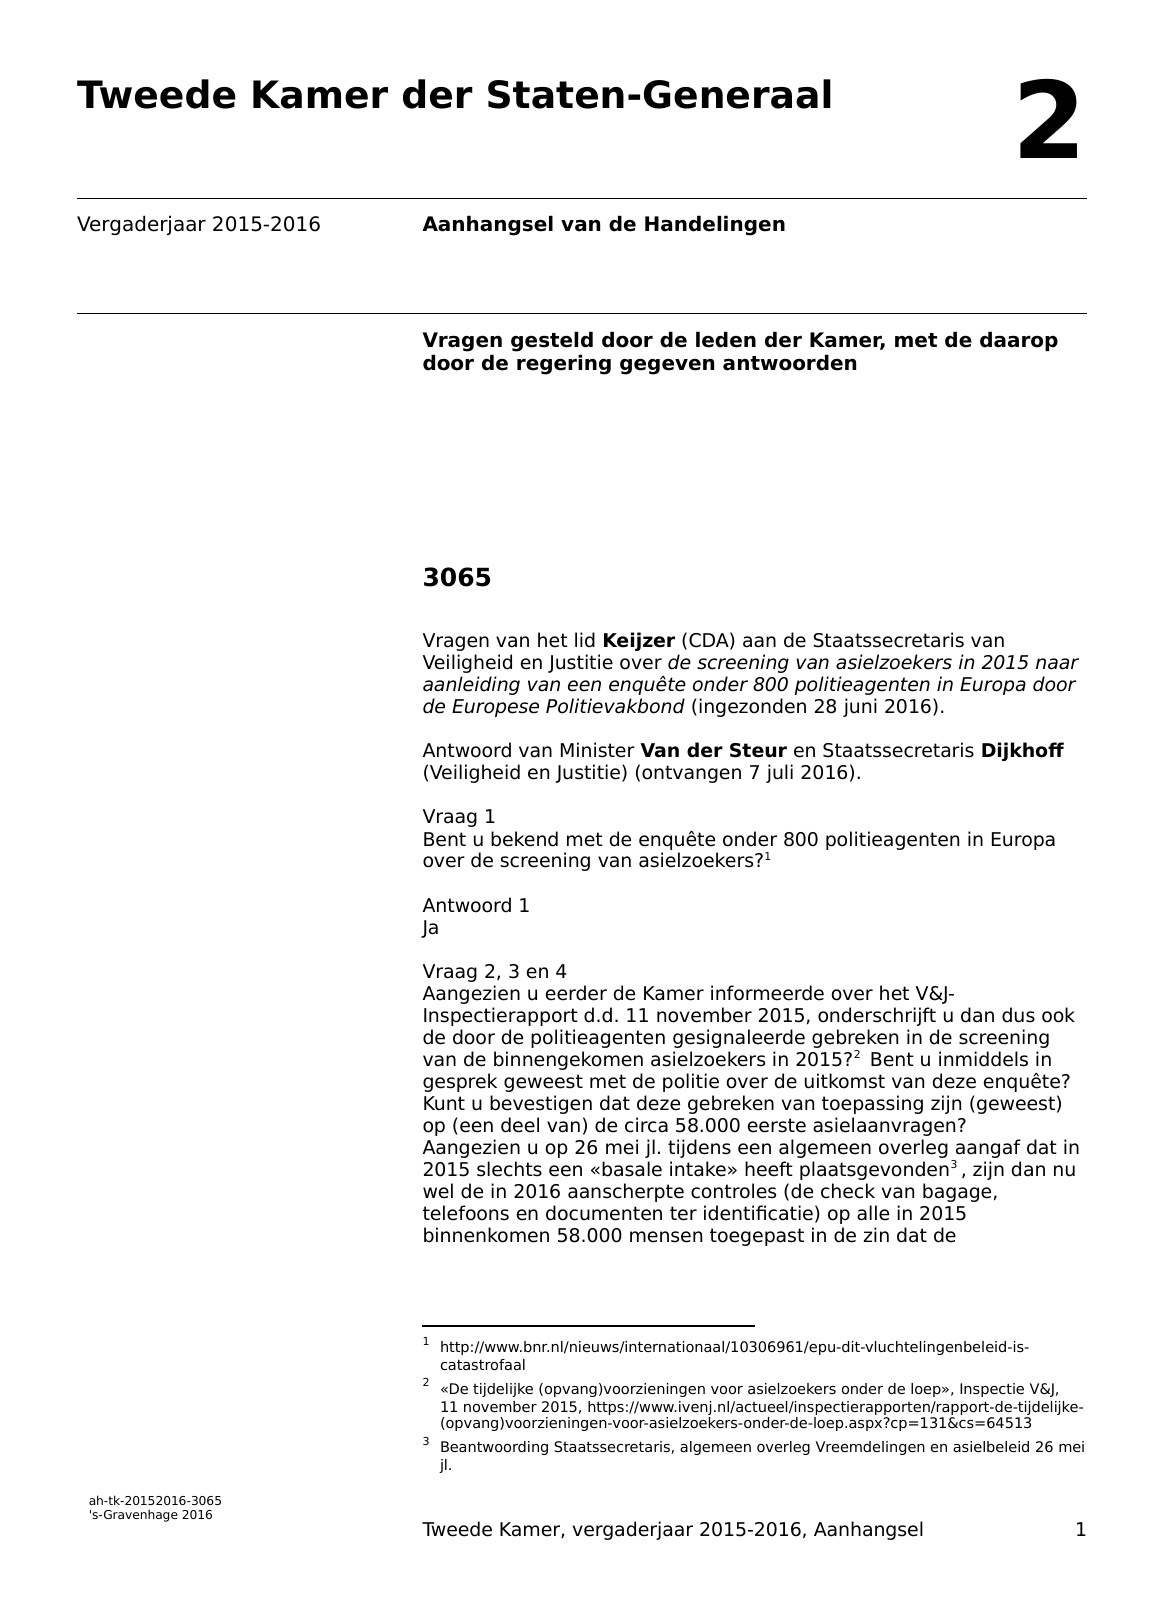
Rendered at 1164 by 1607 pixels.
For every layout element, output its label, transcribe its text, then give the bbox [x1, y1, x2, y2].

table_header 2 [886, 59, 1087, 198]
text 3065 [422, 563, 1087, 592]
table_cell Aanhangsel van de Handelingen [422, 199, 1087, 313]
text Aangezien u eerder de Kamer informeerde over het V&J-Inspectierapport d.d. 11 november 2015, onderschrijft u dan dus ook de door de politieagenten gesignaleerde gebreken in de screening van de binnengekomen asielzoekers in 2015? Bent u inmiddels in gesprek geweest met de politie over de uitkomst van deze enquête? [422, 983, 1087, 1093]
text «De tijdelijke (opvang)voorzieningen voor asielzoekers onder de loep», Inspectie V&J, 11 november 2015, https://www.ivenj.nl/actueel/inspectierapporten/rapport-de-tijdelijke-(opvang)voorzieningen-voor-asielzoekers-onder-de-loep.aspx?cp=131&cs=64513 [422, 1377, 1087, 1432]
table_cell Vragen gesteld door de leden der Kamer, met de daarop door de regering gegeven antwoorden [422, 314, 1087, 375]
text Kunt u bevestigen dat deze gebreken van toepassing zijn (geweest) op (een deel van) de circa 58.000 eerste asielaanvragen? [422, 1093, 1087, 1137]
text Beantwoording Staatssecretaris, algemeen overleg Vreemdelingen en asielbeleid 26 mei jl. [422, 1435, 1087, 1474]
text Vragen van het lid Keijzer (CDA) aan de Staatssecretaris van Veiligheid en Justitie over de screening van asielzoekers in 2015 naar aanleiding van een enquête onder 800 politieagenten in Europa door de Europese Politievakbond (ingezonden 28 juni 2016). [422, 630, 1087, 718]
text Vraag 1 [422, 806, 1087, 828]
text 's-Gravenhage 2016 [88, 1508, 323, 1522]
text Antwoord 1 [422, 894, 1087, 917]
text ah-tk-20152016-3065 [88, 1494, 323, 1508]
text Antwoord van Minister Van der Steur en Staatssecretaris Dijkhoff (Veiligheid en Justitie) (ontvangen 7 juli 2016). [422, 740, 1087, 784]
text Vraag 2, 3 en 4 [422, 961, 1087, 983]
text http://www.bnr.nl/nieuws/internationaal/10306961/epu-dit-vluchtelingenbeleid-is-catastrofaal [422, 1335, 1087, 1374]
text Bent u bekend met de enquête onder 800 politieagenten in Europa over de screening van asielzoekers? [422, 828, 1087, 872]
table_header Tweede Kamer der Staten-Generaal [77, 59, 886, 198]
table_cell [77, 314, 422, 375]
text Aangezien u op 26 mei jl. tijdens een algemeen overleg aangaf dat in 2015 slechts een «basale intake» heeft plaatsgevonden, zijn dan nu wel de in 2016 aanscherpte controles (de check van bagage, telefoons en documenten ter identificatie) op alle in 2015 binnenkomen 58.000 mensen toegepast in de zin dat de [422, 1137, 1087, 1246]
text Ja [422, 917, 1087, 938]
table_cell Vergaderjaar 2015-2016 [77, 199, 422, 313]
